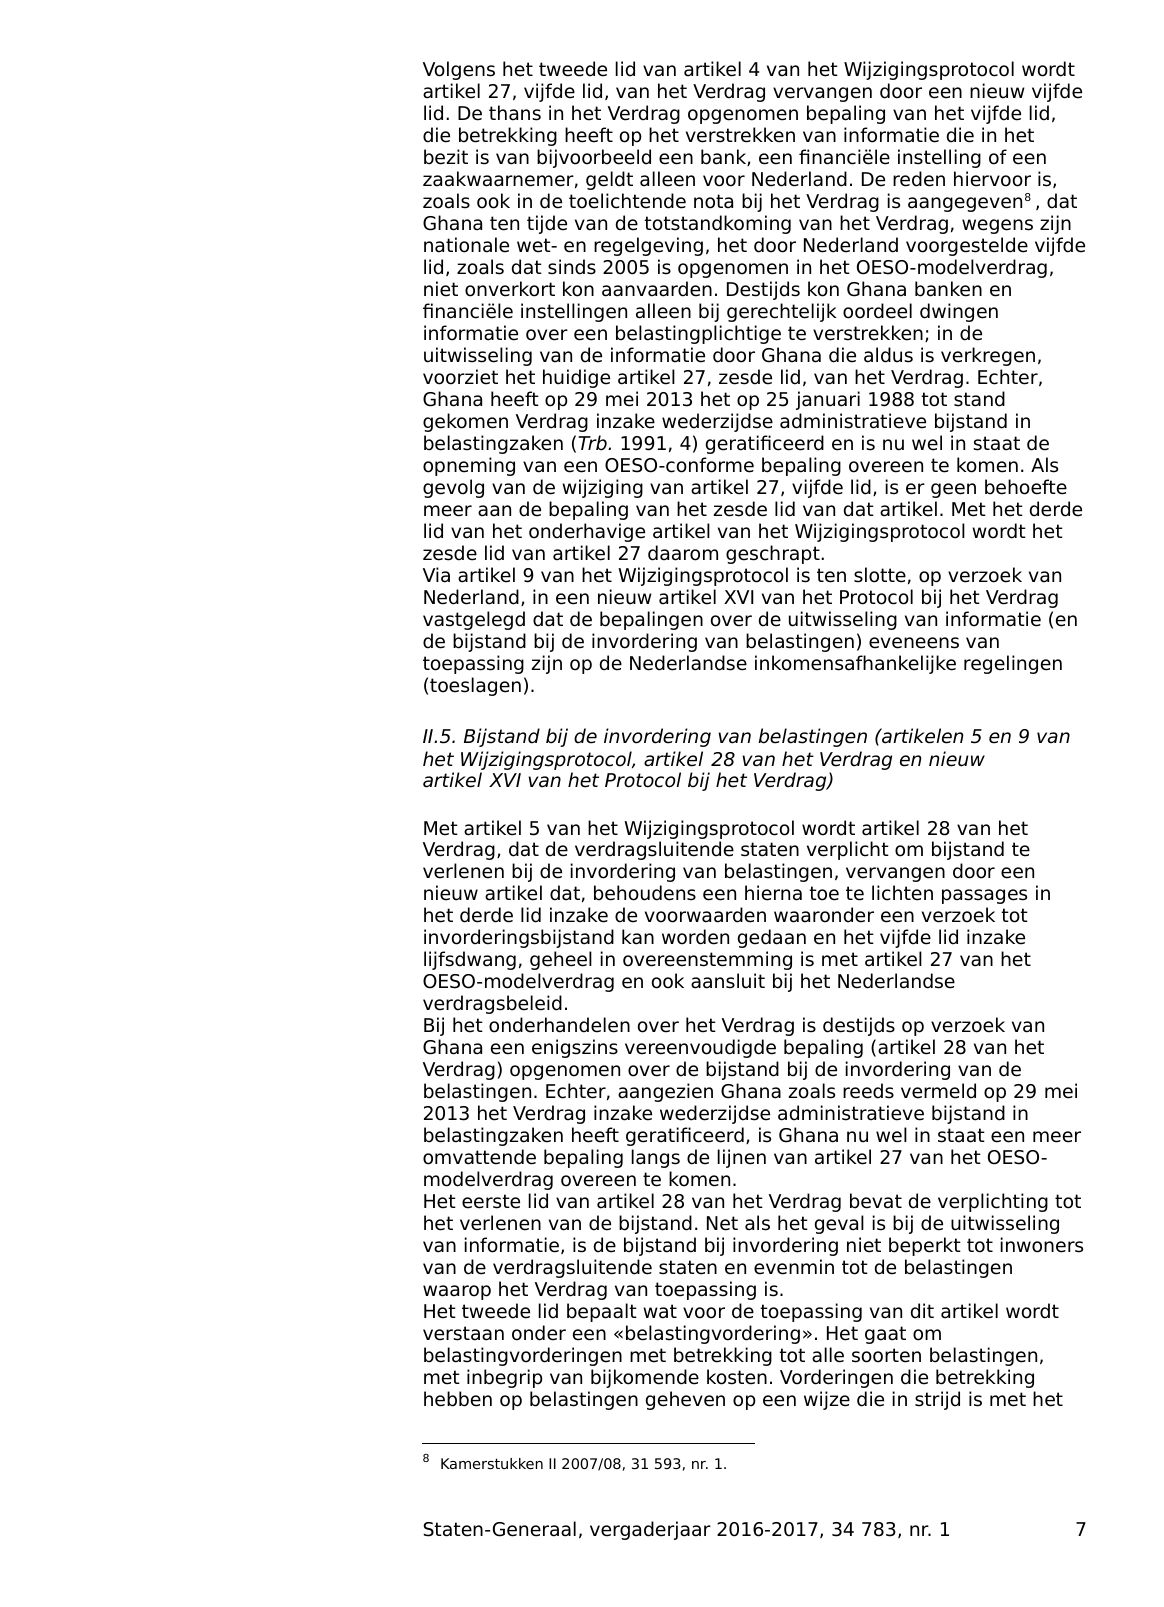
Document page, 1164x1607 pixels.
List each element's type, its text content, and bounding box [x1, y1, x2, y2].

text Bij het onderhandelen over het Verdrag is destijds op verzoek van Ghana een enigszins vereenvoudigde bepaling (artikel 28 van het Verdrag) opgenomen over de bijstand bij de invordering van de belastingen. Echter, aangezien Ghana zoals reeds vermeld op 29 mei 2013 het Verdrag inzake wederzijdse administratieve bijstand in belastingzaken heeft geratificeerd, is Ghana nu wel in staat een meer omvattende bepaling langs de lijnen van artikel 27 van het OESO-modelverdrag overeen te komen. [422, 1015, 1087, 1191]
text Kamerstukken II 2007/08, 31 593, nr. 1. [422, 1452, 1087, 1474]
text Het eerste lid van artikel 28 van het Verdrag bevat de verplichting tot het verlenen van de bijstand. Net als het geval is bij de uitwisseling van informatie, is de bijstand bij invordering niet beperkt tot inwoners van de verdragsluitende staten en evenmin tot de belastingen waarop het Verdrag van toepassing is. [422, 1191, 1087, 1301]
text Het tweede lid bepaalt wat voor de toepassing van dit artikel wordt verstaan onder een «belastingvordering». Het gaat om belastingvorderingen met betrekking tot alle soorten belastingen, met inbegrip van bijkomende kosten. Vorderingen die betrekking hebben op belastingen geheven op een wijze die in strijd is met het [422, 1301, 1087, 1411]
text Met artikel 5 van het Wijzigingsprotocol wordt artikel 28 van het Verdrag, dat de verdragsluitende staten verplicht om bijstand te verlenen bij de invordering van belastingen, vervangen door een nieuw artikel dat, behoudens een hierna toe te lichten passages in het derde lid inzake de voorwaarden waaronder een verzoek tot invorderingsbijstand kan worden gedaan en het vijfde lid inzake lijfsdwang, geheel in overeenstemming is met artikel 27 van het OESO-modelverdrag en ook aansluit bij het Nederlandse verdragsbeleid. [422, 817, 1087, 1015]
text Via artikel 9 van het Wijzigingsprotocol is ten slotte, op verzoek van Nederland, in een nieuw artikel XVI van het Protocol bij het Verdrag vastgelegd dat de bepalingen over de uitwisseling van informatie (en de bijstand bij de invordering van belastingen) eveneens van toepassing zijn op de Nederlandse inkomensafhankelijke regelingen (toeslagen). [422, 564, 1087, 696]
text Volgens het tweede lid van artikel 4 van het Wijzigingsprotocol wordt artikel 27, vijfde lid, van het Verdrag vervangen door een nieuw vijfde lid. De thans in het Verdrag opgenomen bepaling van het vijfde lid, die betrekking heeft op het verstrekken van informatie die in het bezit is van bijvoorbeeld een bank, een financiële instelling of een zaakwaarnemer, geldt alleen voor Nederland. De reden hiervoor is, zoals ook in de toelichtende nota bij het Verdrag is aangegeven, dat Ghana ten tijde van de totstandkoming van het Verdrag, wegens zijn nationale wet- en regelgeving, het door Nederland voorgestelde vijfde lid, zoals dat sinds 2005 is opgenomen in het OESO-modelverdrag, niet onverkort kon aanvaarden. Destijds kon Ghana banken en financiële instellingen alleen bij gerechtelijk oordeel dwingen informatie over een belastingplichtige te verstrekken; in de uitwisseling van de informatie door Ghana die aldus is verkregen, voorziet het huidige artikel 27, zesde lid, van het Verdrag. Echter, Ghana heeft op 29 mei 2013 het op 25 januari 1988 tot stand gekomen Verdrag inzake wederzijdse administratieve bijstand in belastingzaken (Trb. 1991, 4) geratificeerd en is nu wel in staat de opneming van een OESO-conforme bepaling overeen te komen. Als gevolg van de wijziging van artikel 27, vijfde lid, is er geen behoefte meer aan de bepaling van het zesde lid van dat artikel. Met het derde lid van het onderhavige artikel van het Wijzigingsprotocol wordt het zesde lid van artikel 27 daarom geschrapt. [422, 59, 1087, 564]
subtitle II.5. Bijstand bij de invordering van belastingen (artikelen 5 en 9 van het Wijzigingsprotocol, artikel 28 van het Verdrag en nieuw artikel XVI van het Protocol bij het Verdrag) [422, 726, 1087, 792]
